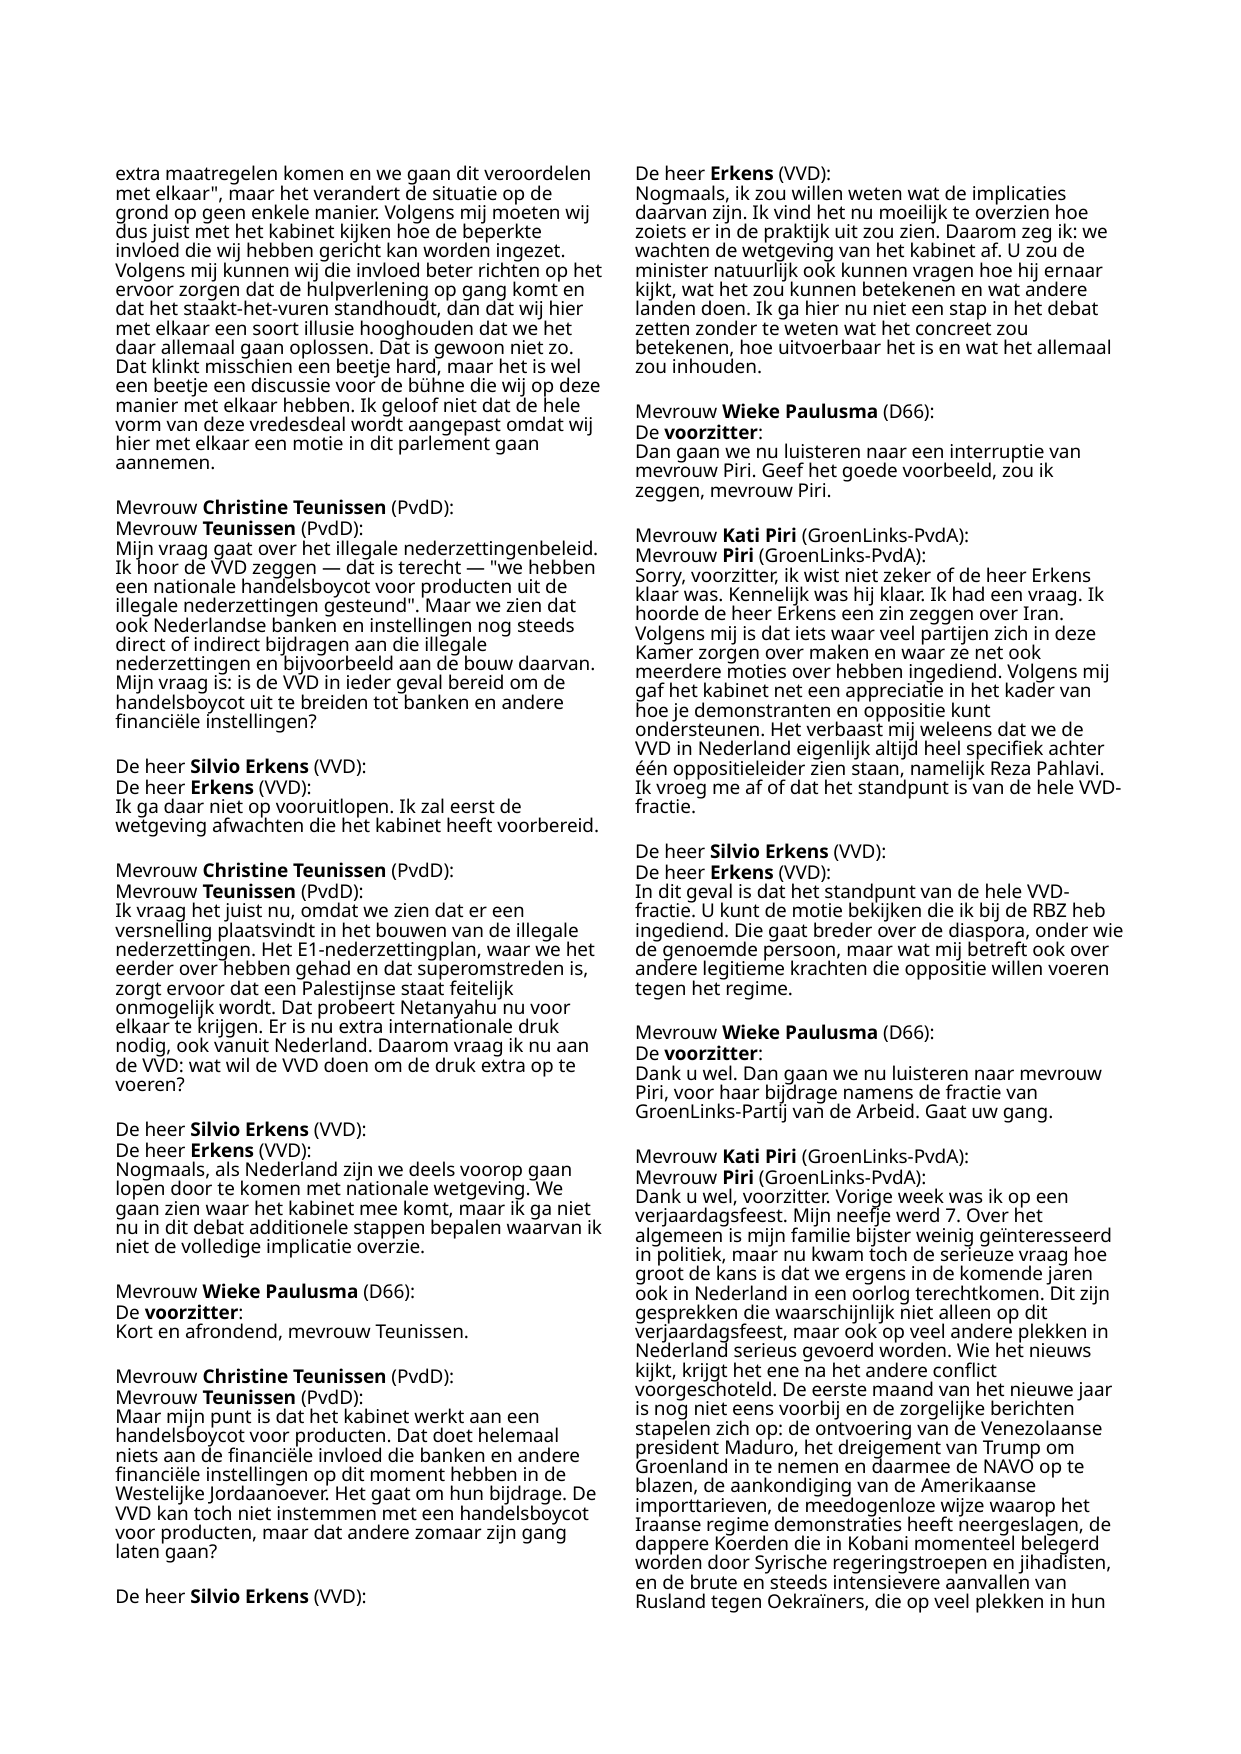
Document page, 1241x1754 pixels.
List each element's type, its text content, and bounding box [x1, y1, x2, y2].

text Mevrouw Christine Teunissen (PvdD): [115, 1363, 605, 1389]
text De voorzitter: [635, 1045, 1125, 1064]
text Mevrouw Piri (GroenLinks-PvdA): [635, 1169, 1125, 1188]
text De heer Silvio Erkens (VVD): [115, 1116, 605, 1142]
text Ik vraag het juist nu, omdat we zien dat er een versnelling plaatsvindt in het bouwen van de illegale nederzettingen. Het E1-nederzettingplan, waar we het eerder over hebben gehad en dat superomstreden is, zorgt ervoor dat een Palestijnse staat feitelijk onmogelijk wordt. Dat probeert Netanyahu nu voor elkaar te krijgen. Er is nu extra internationale druk nodig, ook vanuit Nederland. Daarom vraag ik nu aan de VVD: wat wil de VVD doen om de druk extra op te voeren? [115, 902, 605, 1095]
text Mijn vraag gaat over het illegale nederzettingenbeleid. Ik hoor de VVD zeggen — dat is terecht — "we hebben een nationale handelsboycot voor producten uit de illegale nederzettingen gesteund". Maar we zien dat ook Nederlandse banken en instellingen nog steeds direct of indirect bijdragen aan die illegale nederzettingen en bijvoorbeeld aan de bouw daarvan. Mijn vraag is: is de VVD in ieder geval bereid om de handelsboycot uit te breiden tot banken en andere financiële instellingen? [115, 539, 605, 732]
text Mevrouw Piri (GroenLinks-PvdA): [635, 547, 1125, 567]
text Mevrouw Teunissen (PvdD): [115, 883, 605, 902]
text De heer Silvio Erkens (VVD): [635, 838, 1125, 864]
text Mevrouw Kati Piri (GroenLinks-PvdA): [635, 1143, 1125, 1169]
text Nogmaals, ik zou willen weten wat de implicaties daarvan zijn. Ik vind het nu moeilijk te overzien hoe zoiets er in de praktijk uit zou zien. Daarom zeg ik: we wachten de wetgeving van het kabinet af. U zou de minister natuurlijk ook kunnen vragen hoe hij ernaar kijkt, wat het zou kunnen betekenen en wat andere landen doen. Ik ga hier nu niet een stap in het debat zetten zonder te weten wat het concreet zou betekenen, hoe uitvoerbaar het is en wat het allemaal zou inhouden. [635, 184, 1125, 377]
text De heer Erkens (VVD): [115, 1142, 605, 1161]
text Mevrouw Christine Teunissen (PvdD): [115, 857, 605, 883]
text Mevrouw Kati Piri (GroenLinks-PvdA): [635, 522, 1125, 547]
text Dank u wel. Dan gaan we nu luisteren naar mevrouw Piri, voor haar bijdrage namens de fractie van GroenLinks-Partij van de Arbeid. Gaat uw gang. [635, 1064, 1125, 1122]
text Mevrouw Wieke Paulusma (D66): [635, 1019, 1125, 1045]
text De heer Erkens (VVD): [635, 864, 1125, 883]
text Mevrouw Wieke Paulusma (D66): [115, 1278, 605, 1304]
text Maar mijn punt is dat het kabinet werkt aan een handelsboycot voor producten. Dat doet helemaal niets aan de financiële invloed die banken en andere financiële instellingen op dit moment hebben in de Westelijke Jordaanoever. Het gaat om hun bijdrage. De VVD kan toch niet instemmen met een handelsboycot voor producten, maar dat andere zomaar zijn gang laten gaan? [115, 1408, 605, 1562]
text Nogmaals, als Nederland zijn we deels voorop gaan lopen door te komen met nationale wetgeving. We gaan zien waar het kabinet mee komt, maar ik ga niet nu in dit debat additionele stappen bepalen waarvan ik niet de volledige implicatie overzie. [115, 1161, 605, 1257]
text De heer Silvio Erkens (VVD): [115, 753, 605, 779]
text De heer Erkens (VVD): [115, 779, 605, 798]
text Mevrouw Wieke Paulusma (D66): [635, 398, 1125, 424]
text Mevrouw Teunissen (PvdD): [115, 1389, 605, 1408]
text In dit geval is dat het standpunt van de hele VVD-fractie. U kunt de motie bekijken die ik bij de RBZ heb ingediend. Die gaat breder over de diaspora, onder wie de genoemde persoon, maar wat mij betreft ook over andere legitieme krachten die oppositie willen voeren tegen het regime. [635, 883, 1125, 999]
text extra maatregelen komen en we gaan dit veroordelen met elkaar", maar het verandert de situatie op de grond op geen enkele manier. Volgens mij moeten wij dus juist met het kabinet kijken hoe de beperkte invloed die wij hebben gericht kan worden ingezet. Volgens mij kunnen wij die invloed beter richten op het ervoor zorgen dat de hulpverlening op gang komt en dat het staakt-het-vuren standhoudt, dan dat wij hier met elkaar een soort illusie hooghouden dat we het daar allemaal gaan oplossen. Dat is gewoon niet zo. Dat klinkt misschien een beetje hard, maar het is wel een beetje een discussie voor de bühne die wij op deze manier met elkaar hebben. Ik geloof niet dat de hele vorm van deze vredesdeal wordt aangepast omdat wij hier met elkaar een motie in dit parlement gaan aannemen. [115, 165, 605, 474]
text Mevrouw Christine Teunissen (PvdD): [115, 494, 605, 520]
text Ik ga daar niet op vooruitlopen. Ik zal eerst de wetgeving afwachten die het kabinet heeft voorbereid. [115, 798, 605, 837]
text Mevrouw Teunissen (PvdD): [115, 520, 605, 539]
text Dank u wel, voorzitter. Vorige week was ik op een verjaardagsfeest. Mijn neefje werd 7. Over het algemeen is mijn familie bijster weinig geïnteresseerd in politiek, maar nu kwam toch de serieuze vraag hoe groot de kans is dat we ergens in de komende jaren ook in Nederland in een oorlog terechtkomen. Dit zijn gesprekken die waarschijnlijk niet alleen op dit verjaardagsfeest, maar ook op veel andere plekken in Nederland serieus gevoerd worden. Wie het nieuws kijkt, krijgt het ene na het andere conflict voorgeschoteld. De eerste maand van het nieuwe jaar is nog niet eens voorbij en de zorgelijke berichten stapelen zich op: de ontvoering van de Venezolaanse president Maduro, het dreigement van Trump om Groenland in te nemen en daarmee de NAVO op te blazen, de aankondiging van de Amerikaanse importtarieven, de meedogenloze wijze waarop het Iraanse regime demonstraties heeft neergeslagen, de dappere Koerden die in Kobani momenteel belegerd worden door Syrische regeringstroepen en jihadisten, en de brute en steeds intensievere aanvallen van Rusland tegen Oekraïners, die op veel plekken in hun [635, 1188, 1125, 1612]
text De heer Erkens (VVD): [635, 165, 1125, 184]
text Dan gaan we nu luisteren naar een interruptie van mevrouw Piri. Geef het goede voorbeeld, zou ik zeggen, mevrouw Piri. [635, 443, 1125, 501]
text De voorzitter: [635, 424, 1125, 443]
text Kort en afrondend, mevrouw Teunissen. [115, 1323, 605, 1342]
text Sorry, voorzitter, ik wist niet zeker of de heer Erkens klaar was. Kennelijk was hij klaar. Ik had een vraag. Ik hoorde de heer Erkens een zin zeggen over Iran. Volgens mij is dat iets waar veel partijen zich in deze Kamer zorgen over maken en waar ze net ook meerdere moties over hebben ingediend. Volgens mij gaf het kabinet net een appreciatie in het kader van hoe je demonstranten en oppositie kunt ondersteunen. Het verbaast mij weleens dat we de VVD in Nederland eigenlijk altijd heel specifiek achter één oppositieleider zien staan, namelijk Reza Pahlavi. Ik vroeg me af of dat het standpunt is van de hele VVD-fractie. [635, 567, 1125, 817]
text De voorzitter: [115, 1304, 605, 1323]
text De heer Silvio Erkens (VVD): [115, 1583, 605, 1609]
